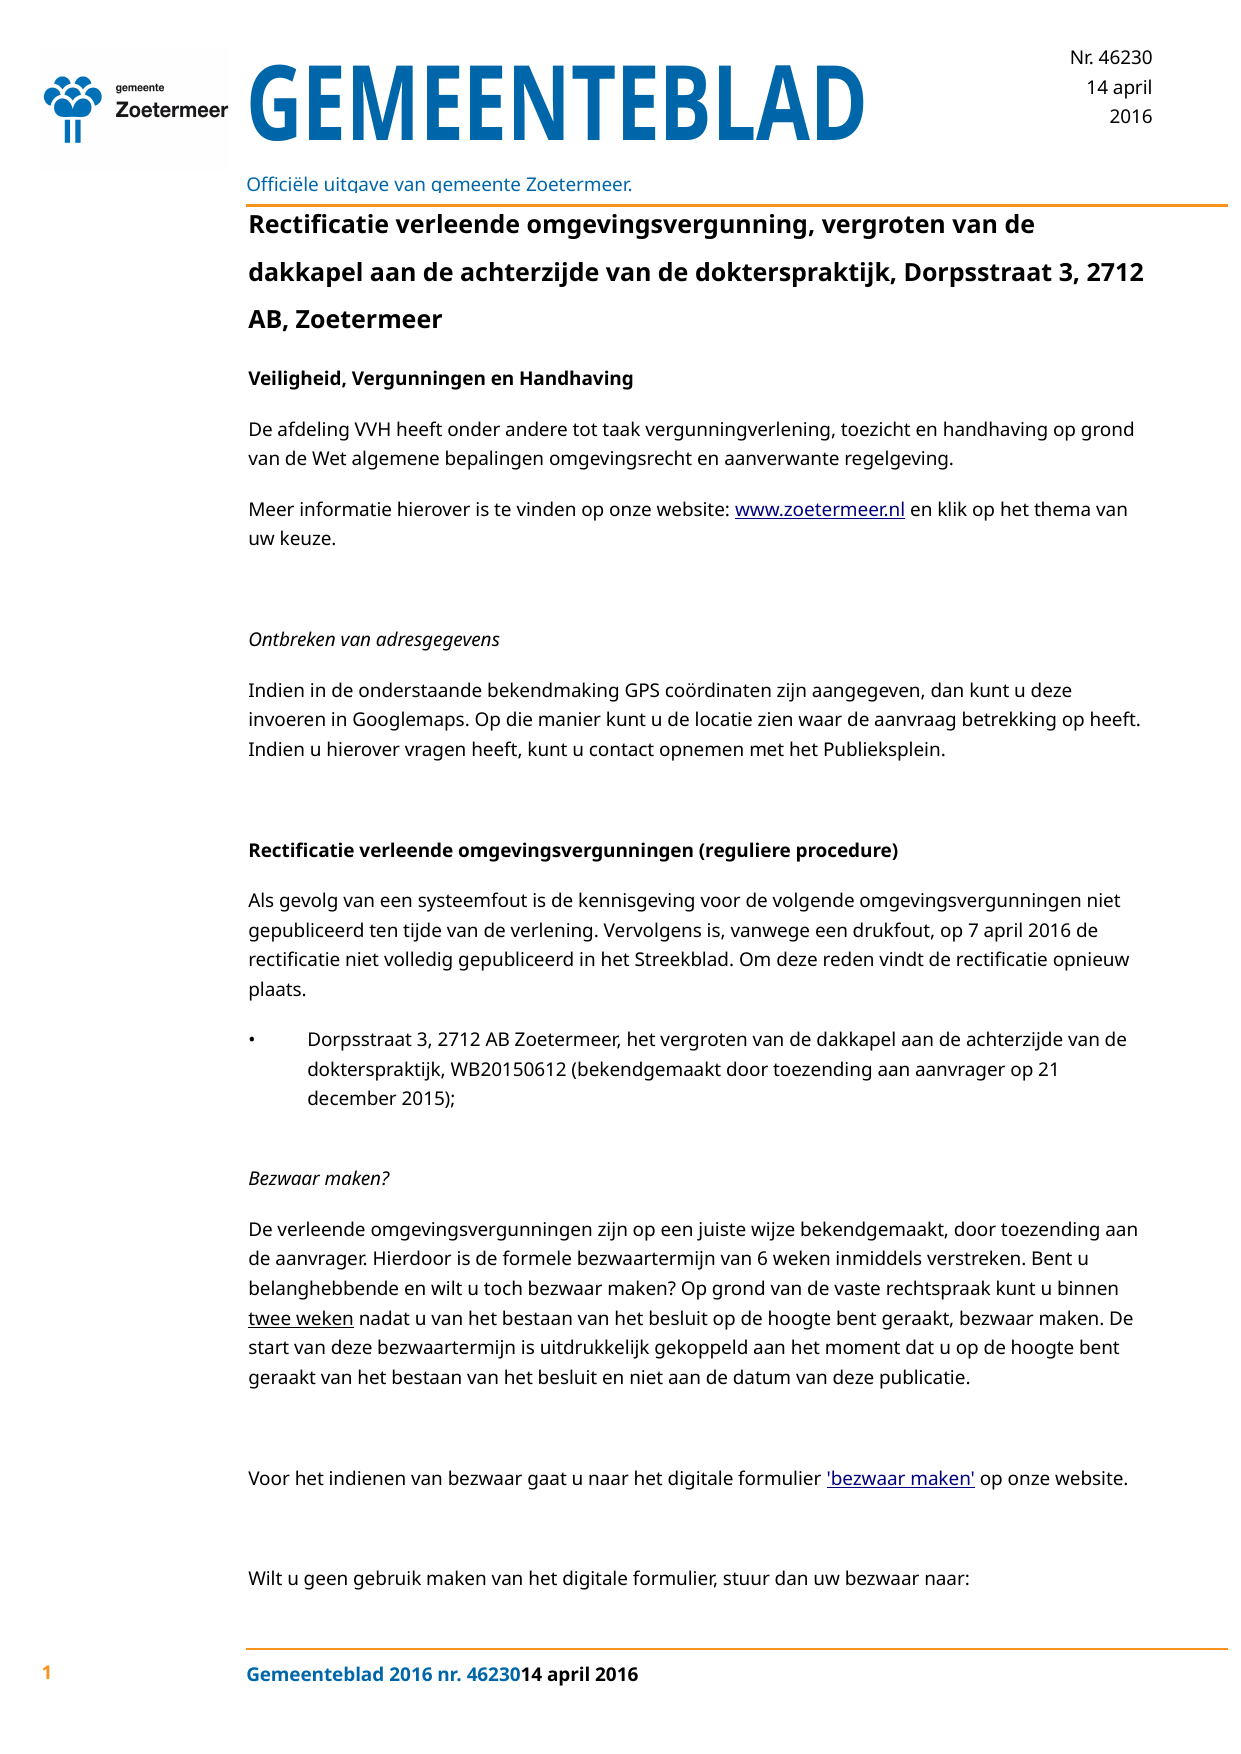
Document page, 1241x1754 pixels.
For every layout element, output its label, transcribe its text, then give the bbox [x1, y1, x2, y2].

text Rectificatie verleende omgevingsvergunningen (reguliere procedure) [248, 837, 1152, 862]
text Indien in de onderstaande bekendmaking GPS coördinaten zijn aangegeven, dan kunt u deze invoeren in Googlemaps. Op die manier kunt u de locatie zien waar de aanvraag betrekking op heeft. Indien u hierover vragen heeft, kunt u contact opnemen met het Publieksplein. [248, 677, 1152, 762]
text Wilt u geen gebruik maken van het digitale formulier, stuur dan uw bezwaar naar: [248, 1566, 1152, 1591]
text Bezwaar maken? [248, 1166, 1152, 1191]
text De afdeling VVH heeft onder andere tot taak vergunningverlening, toezicht en handhaving op grond van de Wet algemene bepalingen omgevingsrecht en aanverwante regelgeving. [248, 416, 1152, 471]
text Ontbreken van adresgegevens [248, 626, 1152, 652]
text Als gevolg van een systeemfout is de kennisgeving voor de volgende omgevingsvergunningen niet gepubliceerd ten tijde van de verlening. Vervolgens is, vanwege een drukfout, op 7 april 2016 de rectificatie niet volledig gepubliceerd in het Streekblad. Om deze reden vindt de rectificatie opnieuw plaats. [248, 887, 1152, 1002]
list Dorpsstraat 3, 2712 AB Zoetermeer, het vergroten van de dakkapel aan de achterzijde van de dokterspraktijk, WB20150612 (bekendgemaakt door toezending aan aanvrager op 21 december 2015); [248, 1026, 1152, 1111]
text Meer informatie hierover is te vinden op onze website: www.zoetermeer.nl en klik op het thema van uw keuze. [248, 496, 1152, 551]
text Veiligheid, Vergunningen en Handhaving [248, 366, 1152, 391]
text Voor het indienen van bezwaar gaat u naar het digitale formulier 'bezwaar maken' op onze website. [248, 1465, 1152, 1490]
text De verleende omgevingsvergunningen zijn op een juiste wijze bekendgemaakt, door toezending aan de aanvrager. Hierdoor is de formele bezwaartermijn van 6 weken inmiddels verstreken. Bent u belanghebbende en wilt u toch bezwaar maken? Op grond van de vaste rechtspraak kunt u binnen twee weken nadat u van het bestaan van het besluit op de hoogte bent geraakt, bezwaar maken. De start van deze bezwaartermijn is uitdrukkelijk gekoppeld aan het moment dat u op de hoogte bent geraakt van het bestaan van het besluit en niet aan de datum van deze publicatie. [248, 1216, 1152, 1389]
picture [41, 47, 231, 172]
text Rectificatie verleende omgevingsvergunning, vergroten van de dakkapel aan de achterzijde van de dokterspraktijk, Dorpsstraat 3, 2712 AB, Zoetermeer [248, 207, 1152, 336]
